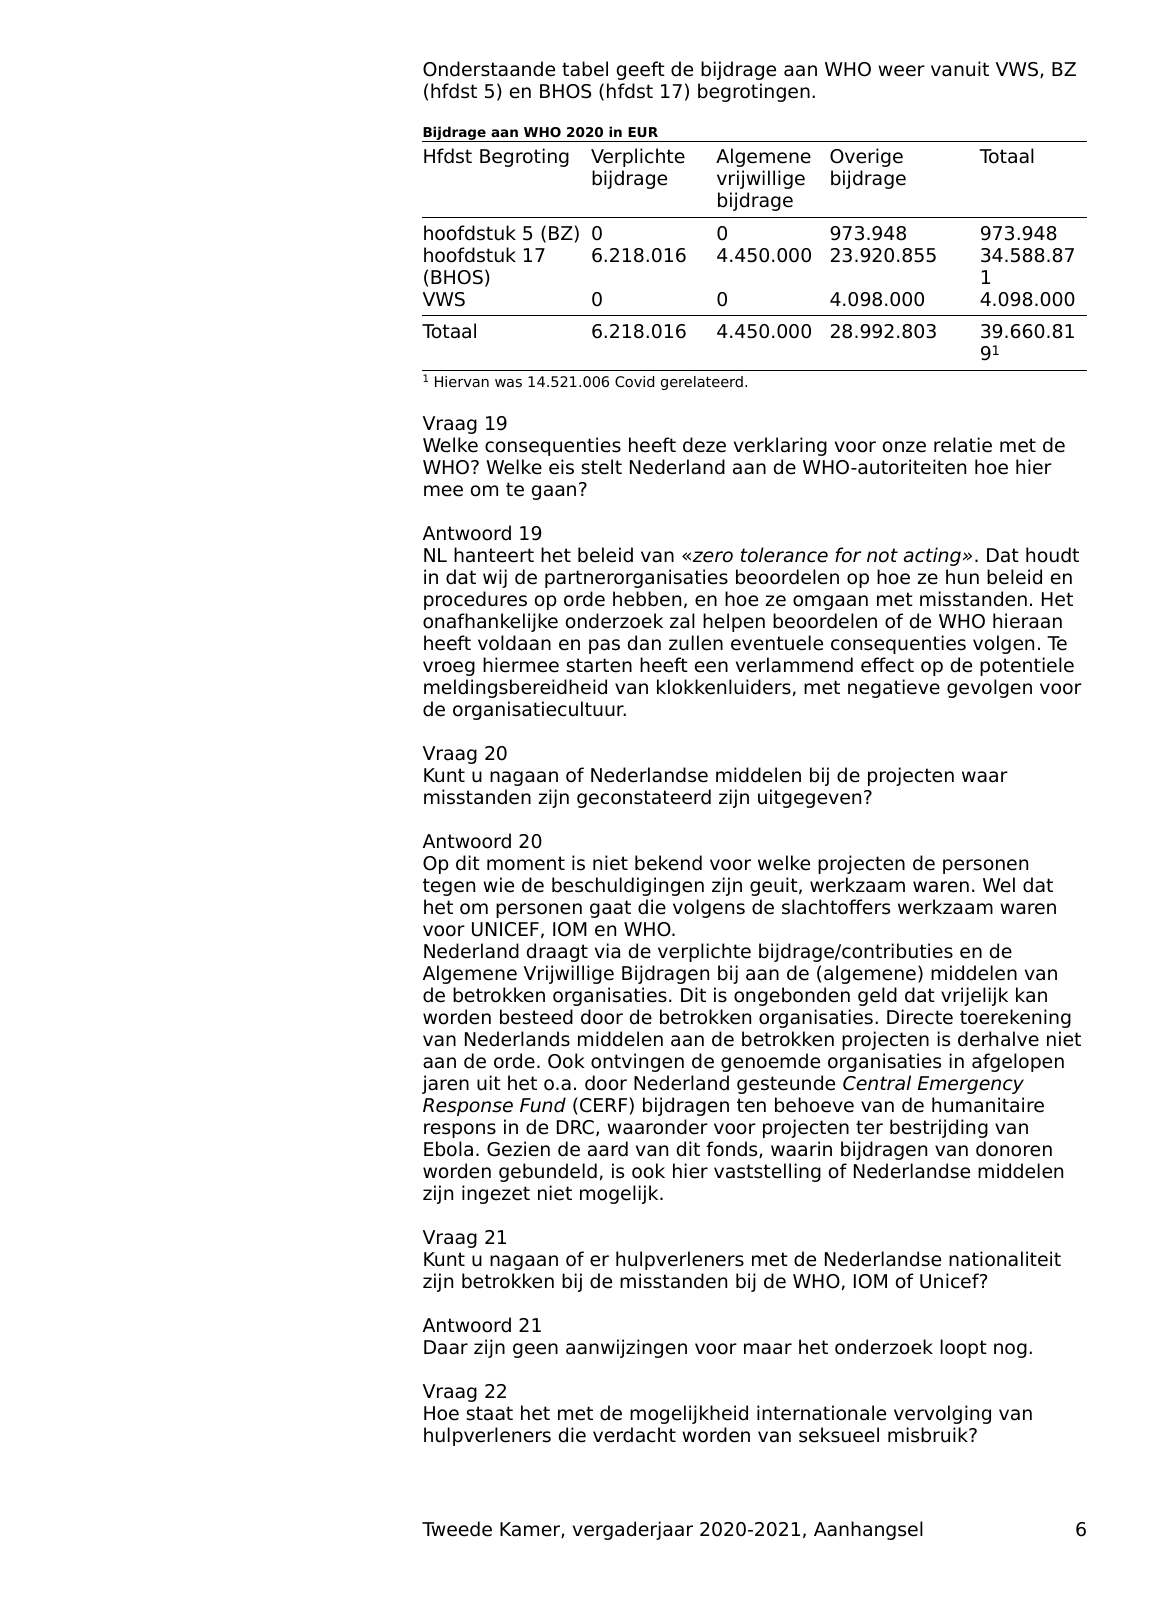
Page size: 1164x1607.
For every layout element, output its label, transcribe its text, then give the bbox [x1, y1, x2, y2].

text Antwoord 19 [422, 523, 1087, 545]
table_cell 34.588.871 [974, 245, 1087, 289]
table_cell Overige bijdrage [823, 142, 973, 217]
table_cell 4.098.000 [974, 289, 1087, 315]
text Vraag 21 [422, 1227, 1087, 1249]
table_cell 23.920.855 [823, 245, 973, 289]
text Op dit moment is niet bekend voor welke projecten de personen tegen wie de beschuldigingen zijn geuit, werkzaam waren. Wel dat het om personen gaat die volgens de slachtoffers werkzaam waren voor UNICEF, IOM en WHO. [422, 853, 1087, 941]
table_cell 28.992.803 [823, 316, 973, 370]
table_cell 0 [585, 289, 710, 315]
text Kunt u nagaan of er hulpverleners met de Nederlandse nationaliteit zijn betrokken bij de misstanden bij de WHO, IOM of Unicef? [422, 1249, 1087, 1293]
table_cell 0 [710, 289, 823, 315]
table_cell Verplichte bijdrage [585, 142, 710, 217]
text Vraag 22 [422, 1381, 1087, 1403]
table_cell Hfdst Begroting [422, 142, 585, 217]
table_cell 0 [710, 218, 823, 245]
table_cell 973.948 [823, 218, 973, 245]
text Onderstaande tabel geeft de bijdrage aan WHO weer vanuit VWS, BZ (hfdst 5) en BHOS (hfdst 17) begrotingen. [422, 59, 1087, 103]
text Welke consequenties heeft deze verklaring voor onze relatie met de WHO? Welke eis stelt Nederland aan de WHO-autoriteiten hoe hier mee om te gaan? [422, 435, 1087, 501]
table_cell 4.450.000 [710, 316, 823, 370]
table_header Bijdrage aan WHO 2020 in EUR [422, 125, 1087, 141]
text Antwoord 21 [422, 1315, 1087, 1337]
table_cell hoofdstuk 17 (BHOS) [422, 245, 585, 289]
text Nederland draagt via de verplichte bijdrage/contributies en de Algemene Vrijwillige Bijdragen bij aan de (algemene) middelen van de betrokken organisaties. Dit is ongebonden geld dat vrijelijk kan worden besteed door de betrokken organisaties. Directe toerekening van Nederlands middelen aan de betrokken projecten is derhalve niet aan de orde. Ook ontvingen de genoemde organisaties in afgelopen jaren uit het o.a. door Nederland gesteunde Central Emergency Response Fund (CERF) bijdragen ten behoeve van de humanitaire respons in de DRC, waaronder voor projecten ter bestrijding van Ebola. Gezien de aard van dit fonds, waarin bijdragen van donoren worden gebundeld, is ook hier vaststelling of Nederlandse middelen zijn ingezet niet mogelijk. [422, 941, 1087, 1204]
table_cell 973.948 [974, 218, 1087, 245]
table_cell 39.660.8191 [974, 316, 1087, 370]
table_cell 6.218.016 [585, 316, 710, 370]
text Daar zijn geen aanwijzingen voor maar het onderzoek loopt nog. [422, 1337, 1087, 1359]
table_cell Totaal [974, 142, 1087, 217]
table_cell 1 Hiervan was 14.521.006 Covid gerelateerd. [422, 371, 1087, 391]
table_cell 4.098.000 [823, 289, 973, 315]
table_cell Totaal [422, 316, 585, 370]
text Antwoord 20 [422, 831, 1087, 853]
text Vraag 20 [422, 743, 1087, 765]
table_cell 6.218.016 [585, 245, 710, 289]
table_cell VWS [422, 289, 585, 315]
table_cell 4.450.000 [710, 245, 823, 289]
text Kunt u nagaan of Nederlandse middelen bij de projecten waar misstanden zijn geconstateerd zijn uitgegeven? [422, 765, 1087, 809]
text NL hanteert het beleid van «zero tolerance for not acting». Dat houdt in dat wij de partnerorganisaties beoordelen op hoe ze hun beleid en procedures op orde hebben, en hoe ze omgaan met misstanden. Het onafhankelijke onderzoek zal helpen beoordelen of de WHO hieraan heeft voldaan en pas dan zullen eventuele consequenties volgen. Te vroeg hiermee starten heeft een verlammend effect op de potentiele meldingsbereidheid van klokkenluiders, met negatieve gevolgen voor de organisatiecultuur. [422, 545, 1087, 721]
table_cell hoofdstuk 5 (BZ) [422, 218, 585, 245]
text Hoe staat het met de mogelijkheid internationale vervolging van hulpverleners die verdacht worden van seksueel misbruik? [422, 1403, 1087, 1447]
text Vraag 19 [422, 413, 1087, 435]
table_cell 0 [585, 218, 710, 245]
table_cell Algemene vrijwillige bijdrage [710, 142, 823, 217]
